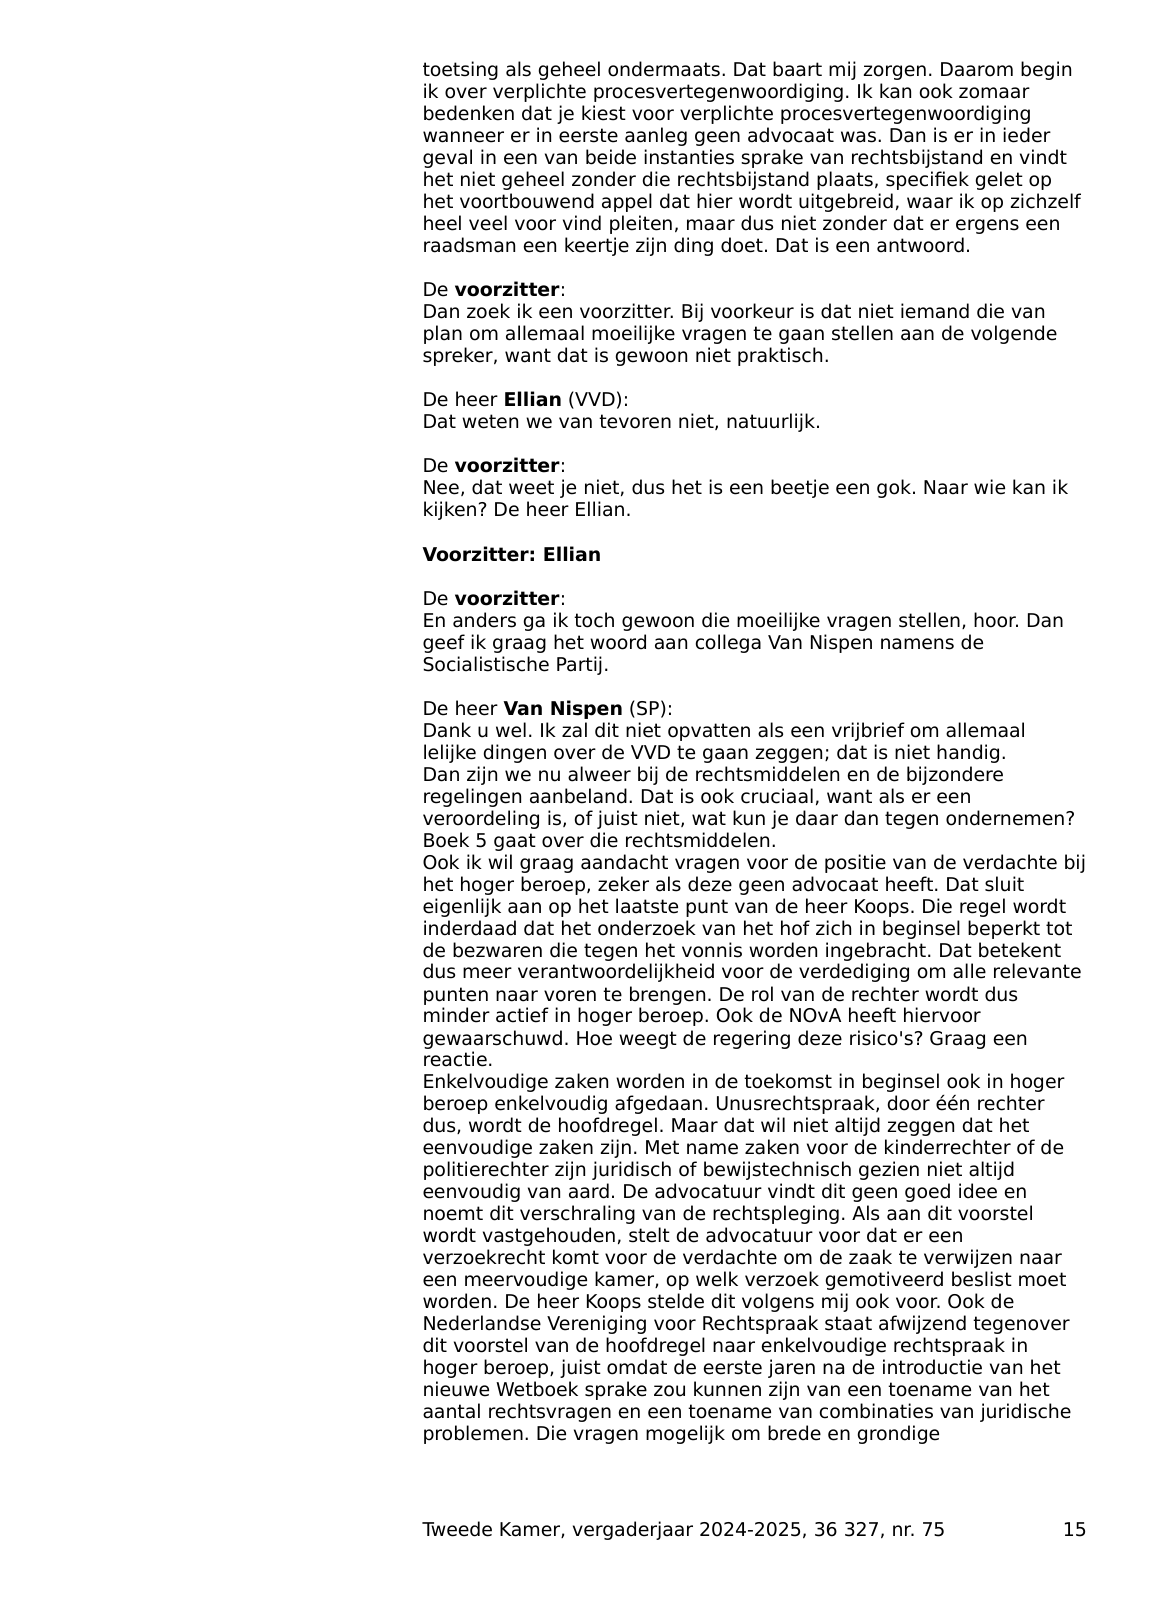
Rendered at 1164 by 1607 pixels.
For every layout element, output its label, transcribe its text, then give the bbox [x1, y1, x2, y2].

text Nee, dat weet je niet, dus het is een beetje een gok. Naar wie kan ik kijken? De heer Ellian. [422, 477, 1087, 521]
text Enkelvoudige zaken worden in de toekomst in beginsel ook in hoger beroep enkelvoudig afgedaan. Unusrechtspraak, door één rechter dus, wordt de hoofdregel. Maar dat wil niet altijd zeggen dat het eenvoudige zaken zijn. Met name zaken voor de kinderrechter of de politierechter zijn juridisch of bewijstechnisch gezien niet altijd eenvoudig van aard. De advocatuur vindt dit geen goed idee en noemt dit verschraling van de rechtspleging. Als aan dit voorstel wordt vastgehouden, stelt de advocatuur voor dat er een verzoekrecht komt voor de verdachte om de zaak te verwijzen naar een meervoudige kamer, op welk verzoek gemotiveerd beslist moet worden. De heer Koops stelde dit volgens mij ook voor. Ook de Nederlandse Vereniging voor Rechtspraak staat afwijzend tegenover dit voorstel van de hoofdregel naar enkelvoudige rechtspraak in hoger beroep, juist omdat de eerste jaren na de introductie van het nieuwe Wetboek sprake zou kunnen zijn van een toename van het aantal rechtsvragen en een toename van combinaties van juridische problemen. Die vragen mogelijk om brede en grondige [422, 1071, 1087, 1445]
subtitle Voorzitter: Ellian [422, 543, 1087, 565]
text De voorzitter: [422, 588, 1087, 609]
text De voorzitter: [422, 455, 1087, 477]
text Ook ik wil graag aandacht vragen voor de positie van de verdachte bij het hoger beroep, zeker als deze geen advocaat heeft. Dat sluit eigenlijk aan op het laatste punt van de heer Koops. Die regel wordt inderdaad dat het onderzoek van het hof zich in beginsel beperkt tot de bezwaren die tegen het vonnis worden ingebracht. Dat betekent dus meer verantwoordelijkheid voor de verdediging om alle relevante punten naar voren te brengen. De rol van de rechter wordt dus minder actief in hoger beroep. Ook de NOvA heeft hiervoor gewaarschuwd. Hoe weegt de regering deze risico's? Graag een reactie. [422, 852, 1087, 1071]
text Dan zoek ik een voorzitter. Bij voorkeur is dat niet iemand die van plan om allemaal moeilijke vragen te gaan stellen aan de volgende spreker, want dat is gewoon niet praktisch. [422, 301, 1087, 367]
text toetsing als geheel ondermaats. Dat baart mij zorgen. Daarom begin ik over verplichte procesvertegenwoordiging. Ik kan ook zomaar bedenken dat je kiest voor verplichte procesvertegenwoordiging wanneer er in eerste aanleg geen advocaat was. Dan is er in ieder geval in een van beide instanties sprake van rechtsbijstand en vindt het niet geheel zonder die rechtsbijstand plaats, specifiek gelet op het voortbouwend appel dat hier wordt uitgebreid, waar ik op zichzelf heel veel voor vind pleiten, maar dus niet zonder dat er ergens een raadsman een keertje zijn ding doet. Dat is een antwoord. [422, 59, 1087, 257]
text En anders ga ik toch gewoon die moeilijke vragen stellen, hoor. Dan geef ik graag het woord aan collega Van Nispen namens de Socialistische Partij. [422, 609, 1087, 676]
text De heer Van Nispen (SP): [422, 698, 1087, 720]
text De heer Ellian (VVD): [422, 389, 1087, 411]
text Dan zijn we nu alweer bij de rechtsmiddelen en de bijzondere regelingen aanbeland. Dat is ook cruciaal, want als er een veroordeling is, of juist niet, wat kun je daar dan tegen ondernemen? Boek 5 gaat over die rechtsmiddelen. [422, 764, 1087, 852]
text Dank u wel. Ik zal dit niet opvatten als een vrijbrief om allemaal lelijke dingen over de VVD te gaan zeggen; dat is niet handig. [422, 720, 1087, 764]
text Dat weten we van tevoren niet, natuurlijk. [422, 411, 1087, 433]
text De voorzitter: [422, 279, 1087, 301]
